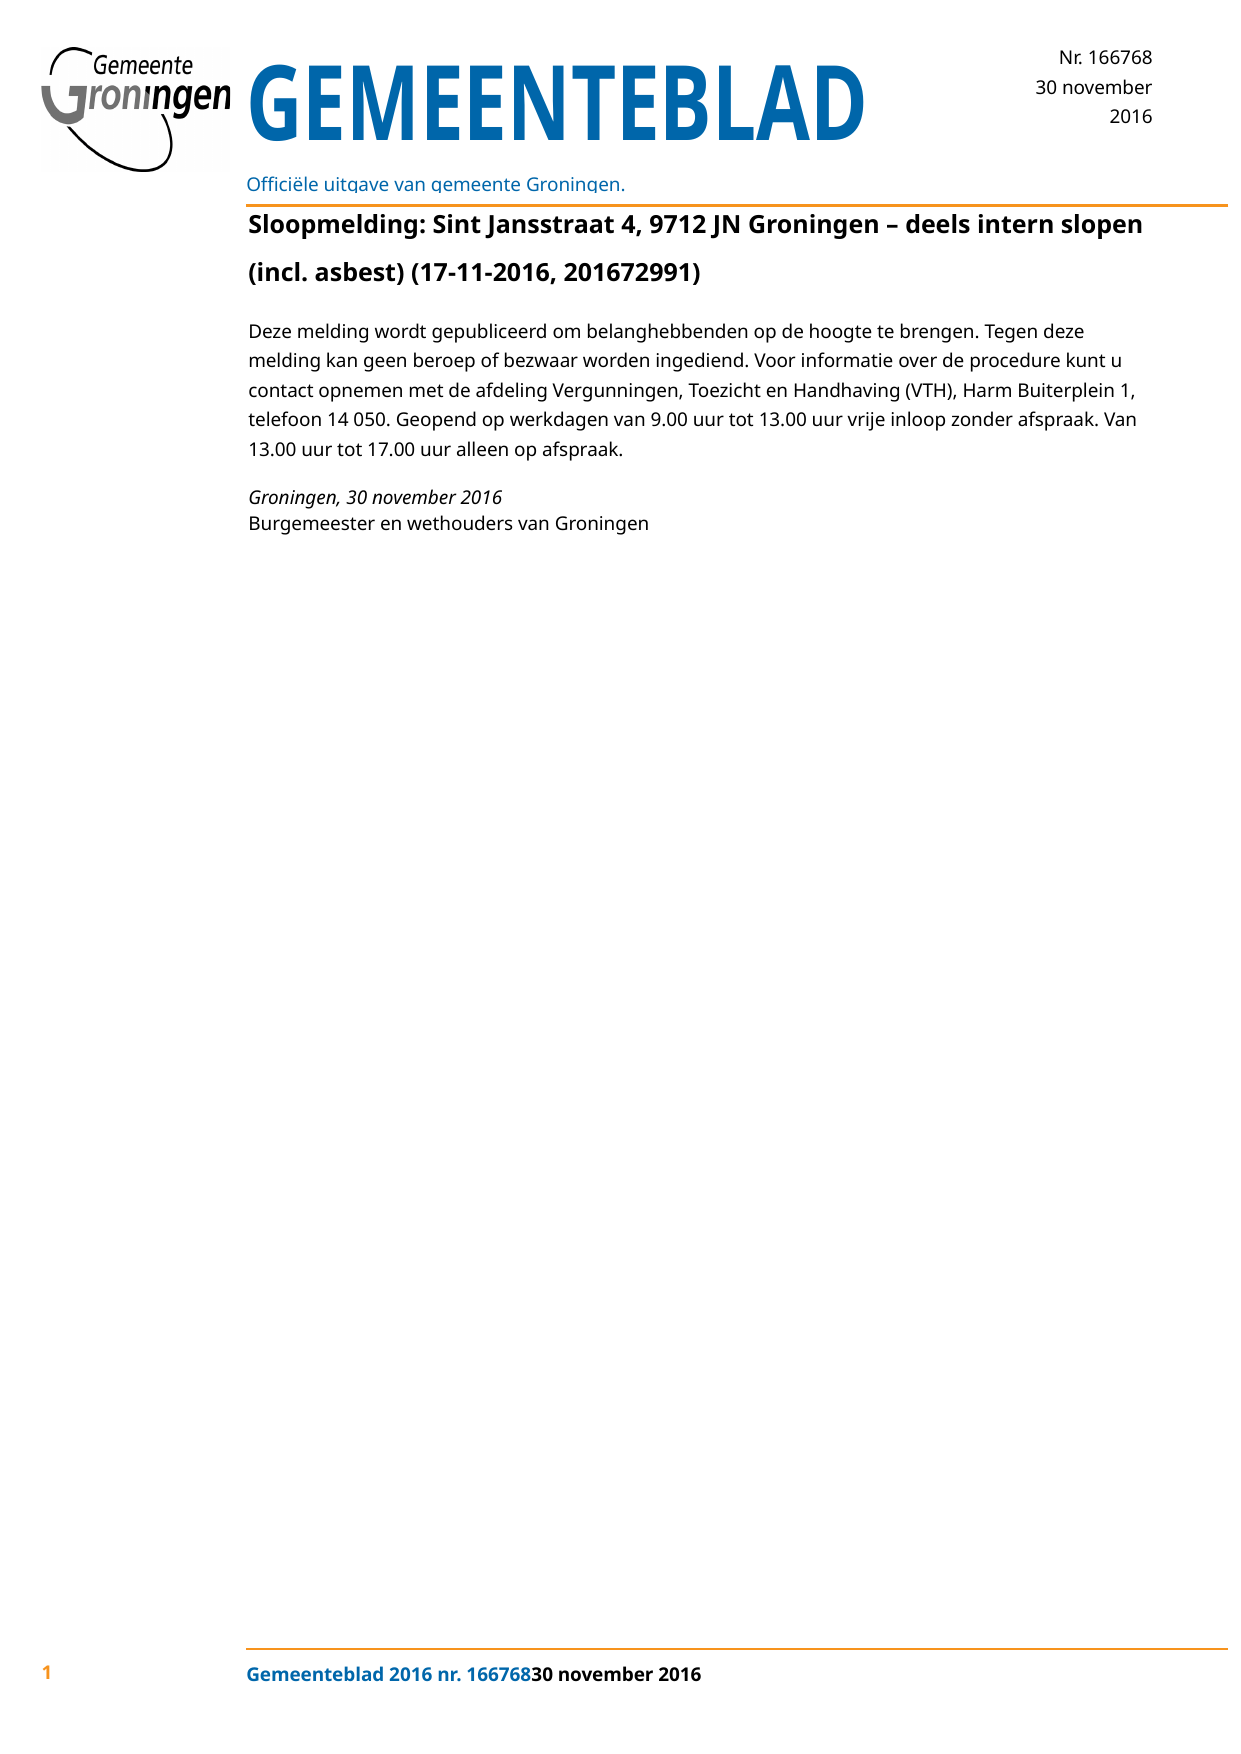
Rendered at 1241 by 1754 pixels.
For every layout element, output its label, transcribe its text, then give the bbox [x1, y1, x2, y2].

text Groningen, 30 november 2016 [248, 484, 1152, 510]
picture [41, 47, 231, 172]
text Burgemeester en wethouders van Groningen [248, 510, 1152, 536]
text Deze melding wordt gepubliceerd om belanghebbenden op de hoogte te brengen. Tegen deze melding kan geen beroep of bezwaar worden ingediend. Voor informatie over de procedure kunt u contact opnemen met de afdeling Vergunningen, Toezicht en Handhaving (VTH), Harm Buiterplein 1, telefoon 14 050. Geopend op werkdagen van 9.00 uur tot 13.00 uur vrije inloop zonder afspraak. Van 13.00 uur tot 17.00 uur alleen op afspraak. [248, 318, 1152, 462]
text Sloopmelding: Sint Jansstraat 4, 9712 JN Groningen – deels intern slopen (incl. asbest) (17-11-2016, 201672991) [248, 207, 1152, 288]
